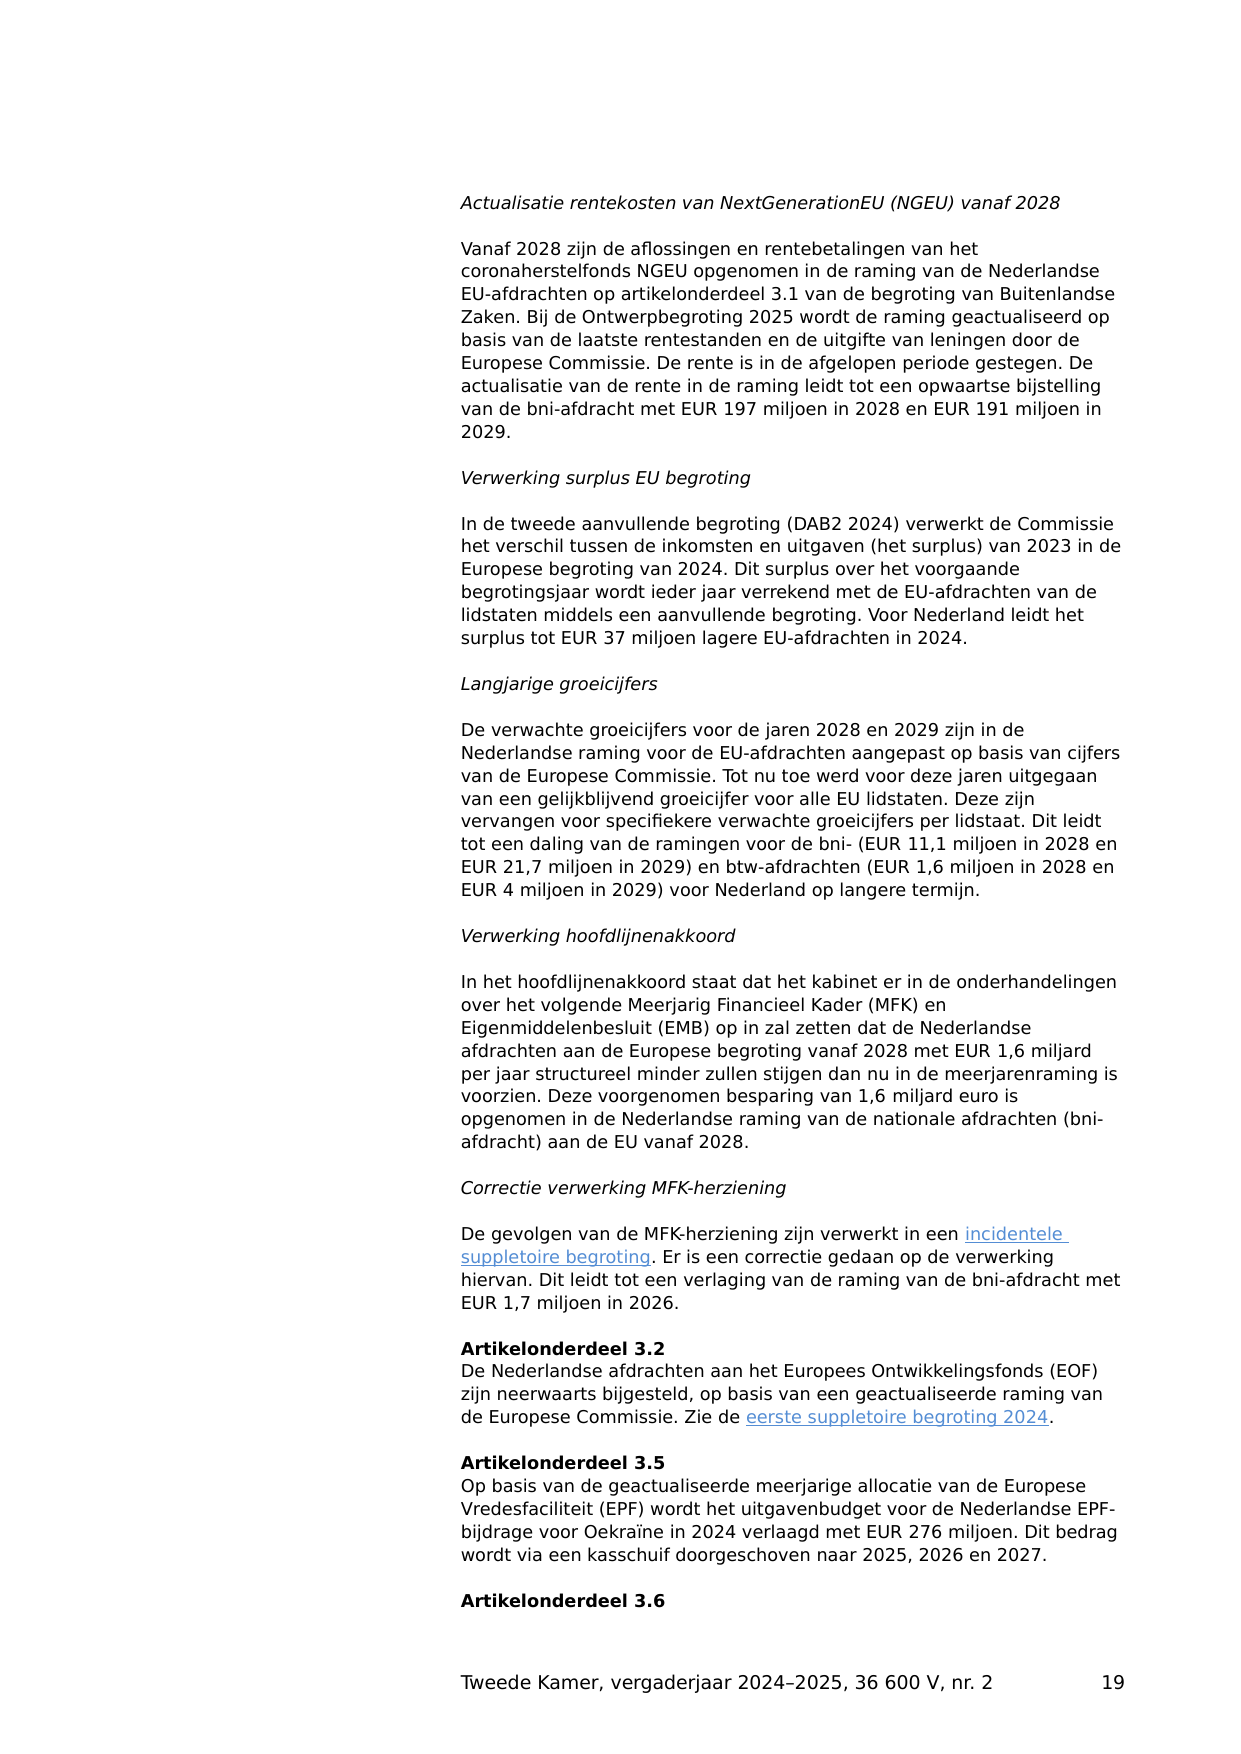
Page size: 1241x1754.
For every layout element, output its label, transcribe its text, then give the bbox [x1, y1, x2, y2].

text De gevolgen van de MFK-herziening zijn verwerkt in een incidentele suppletoire begroting. Er is een correctie gedaan op de verwerking hiervan. Dit leidt tot een verlaging van de raming van de bni-afdracht met EUR 1,7 miljoen in 2026. [461, 1222, 1125, 1314]
text Artikelonderdeel 3.2 De Nederlandse afdrachten aan het Europees Ontwikkelingsfonds (EOF) zĳn neerwaarts bĳgesteld, op basis van een geactualiseerde raming van de Europese Commissie. Zie de eerste suppletoire begroting 2024. [461, 1337, 1125, 1428]
text Correctie verwerking MFK-herziening [461, 1176, 1125, 1199]
text Artikelonderdeel 3.5 Op basis van de geactualiseerde meerjarige allocatie van de Europese Vredesfaciliteit (EPF) wordt het uitgavenbudget voor de Nederlandse EPF-bijdrage voor Oekraïne in 2024 verlaagd met EUR 276 miljoen. Dit bedrag wordt via een kasschuif doorgeschoven naar 2025, 2026 en 2027. [461, 1451, 1125, 1566]
text Langjarige groeicijfers [461, 672, 1125, 695]
text Verwerking hoofdlijnenakkoord [461, 924, 1125, 947]
text Verwerking surplus EU begroting [461, 466, 1125, 489]
text De verwachte groeicijfers voor de jaren 2028 en 2029 zijn in de Nederlandse raming voor de EU-afdrachten aangepast op basis van cijfers van de Europese Commissie. Tot nu toe werd voor deze jaren uitgegaan van een gelijkblijvend groeicijfer voor alle EU lidstaten. Deze zijn vervangen voor specifiekere verwachte groeicijfers per lidstaat. Dit leidt tot een daling van de ramingen voor de bni- (EUR 11,1 miljoen in 2028 en EUR 21,7 miljoen in 2029) en btw-afdrachten (EUR 1,6 miljoen in 2028 en EUR 4 miljoen in 2029) voor Nederland op langere termijn. [461, 718, 1125, 901]
text Vanaf 2028 zijn de aflossingen en rentebetalingen van het coronaherstelfonds NGEU opgenomen in de raming van de Nederlandse EU-afdrachten op artikelonderdeel 3.1 van de begroting van Buitenlandse Zaken. Bij de Ontwerpbegroting 2025 wordt de raming geactualiseerd op basis van de laatste rentestanden en de uitgifte van leningen door de Europese Commissie. De rente is in de afgelopen periode gestegen. De actualisatie van de rente in de raming leidt tot een opwaartse bijstelling van de bni-afdracht met EUR 197 miljoen in 2028 en EUR 191 miljoen in 2029. [461, 237, 1125, 443]
text Actualisatie rentekosten van NextGenerationEU (NGEU) vanaf 2028 [461, 191, 1125, 214]
text In de tweede aanvullende begroting (DAB2 2024) verwerkt de Commissie het verschil tussen de inkomsten en uitgaven (het surplus) van 2023 in de Europese begroting van 2024. Dit surplus over het voorgaande begrotingsjaar wordt ieder jaar verrekend met de EU-afdrachten van de lidstaten middels een aanvullende begroting. Voor Nederland leidt het surplus tot EUR 37 miljoen lagere EU-afdrachten in 2024. [461, 512, 1125, 649]
text In het hoofdlijnenakkoord staat dat het kabinet er in de onderhandelingen over het volgende Meerjarig Financieel Kader (MFK) en Eigenmiddelenbesluit (EMB) op in zal zetten dat de Nederlandse afdrachten aan de Europese begroting vanaf 2028 met EUR 1,6 miljard per jaar structureel minder zullen stijgen dan nu in de meerjarenraming is voorzien. Deze voorgenomen besparing van 1,6 miljard euro is opgenomen in de Nederlandse raming van de nationale afdrachten (bni-afdracht) aan de EU vanaf 2028. [461, 970, 1125, 1153]
text Artikelonderdeel 3.6 [461, 1589, 1125, 1612]
